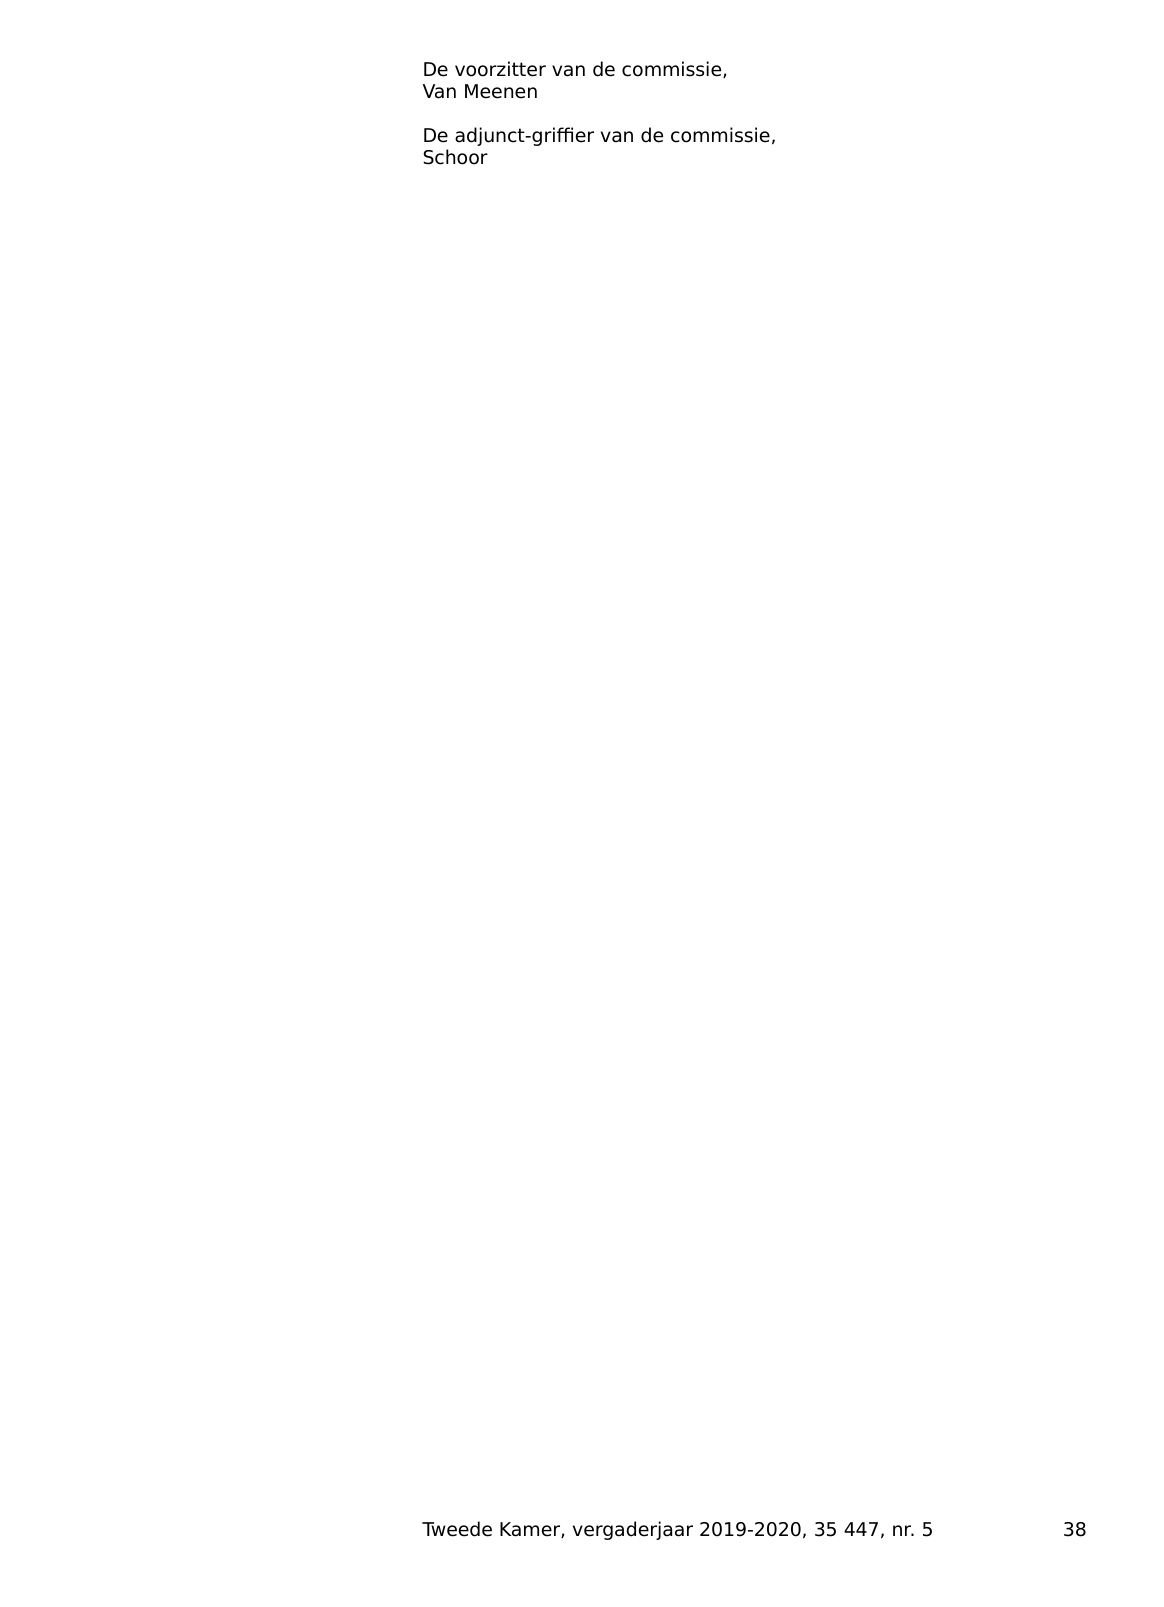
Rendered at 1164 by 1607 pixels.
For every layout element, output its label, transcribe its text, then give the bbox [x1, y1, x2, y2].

text De voorzitter van de commissie, Van Meenen [422, 59, 1087, 103]
text De adjunct-griffier van de commissie, Schoor [422, 125, 1087, 169]
